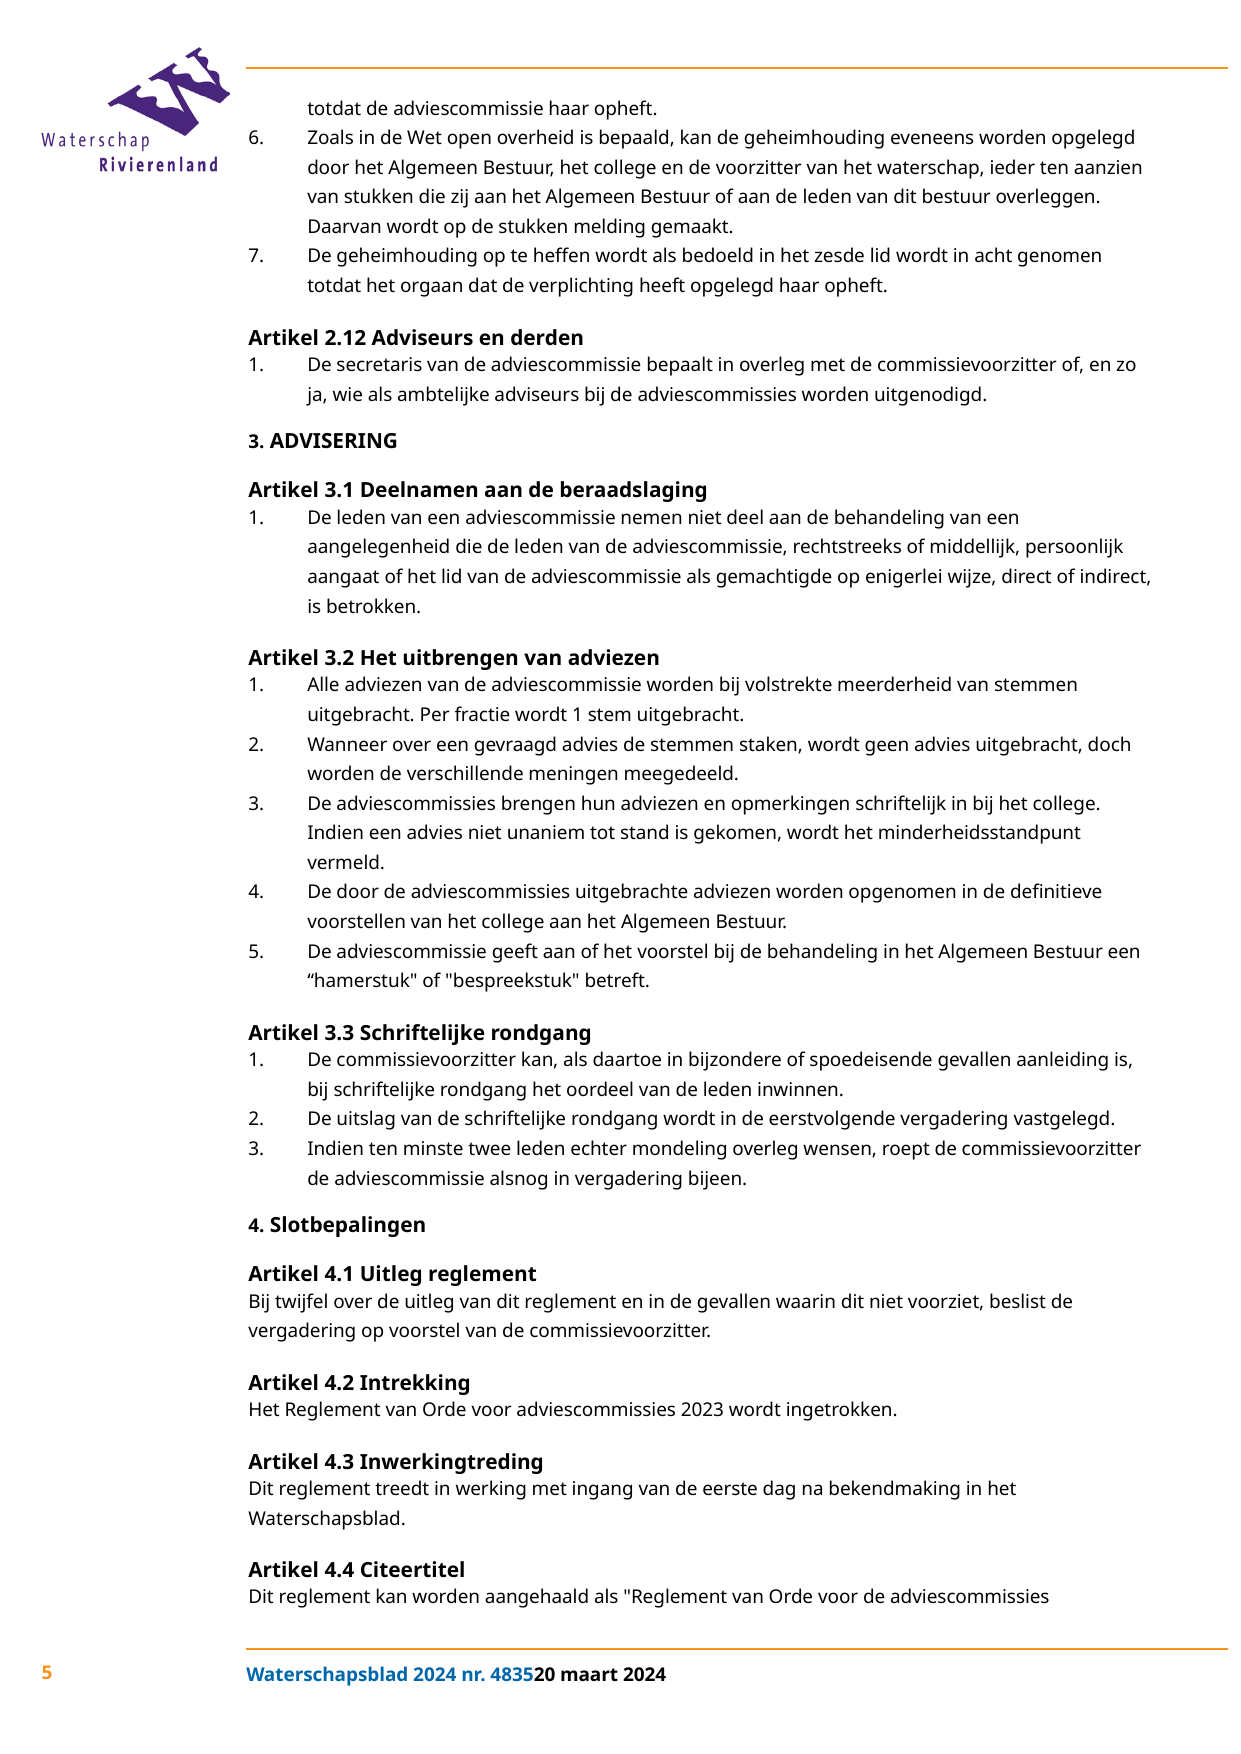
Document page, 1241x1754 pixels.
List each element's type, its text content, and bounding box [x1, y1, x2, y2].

text Artikel 3.3 Schriftelijke rondgang [248, 1018, 1152, 1046]
picture [41, 47, 231, 172]
list Indien ten minste twee leden echter mondeling overleg wensen, roept de commissievoorzitter de adviescommissie alsnog in vergadering bijeen. [248, 1135, 1152, 1190]
list De door de adviescommissies uitgebrachte adviezen worden opgenomen in de definitieve voorstellen van het college aan het Algemeen Bestuur. [248, 879, 1152, 934]
text Artikel 4.3 Inwerkingtreding [248, 1447, 1152, 1475]
text Artikel 4.1 Uitleg reglement [248, 1259, 1152, 1288]
list De adviescommissies brengen hun adviezen en opmerkingen schriftelijk in bij het college. Indien een advies niet unaniem tot stand is gekomen, wordt het minderheidsstandpunt vermeld. [248, 790, 1152, 875]
list De geheimhouding op te heffen wordt als bedoeld in het zesde lid wordt in acht genomen totdat het orgaan dat de verplichting heeft opgelegd haar opheft. [248, 243, 1152, 298]
text Artikel 4.4 Citeertitel [248, 1555, 1152, 1584]
text Het Reglement van Orde voor adviescommissies 2023 wordt ingetrokken. [248, 1396, 1152, 1422]
list Zoals in de Wet open overheid is bepaald, kan de geheimhouding eveneens worden opgelegd door het Algemeen Bestuur, het college en de voorzitter van het waterschap, ieder ten aanzien van stukken die zij aan het Algemeen Bestuur of aan de leden van dit bestuur overleggen. Daarvan wordt op de stukken melding gemaakt. [248, 124, 1152, 239]
text Artikel 4.2 Intrekking [248, 1368, 1152, 1396]
list Wanneer over een gevraagd advies de stemmen staken, wordt geen advies uitgebracht, doch worden de verschillende meningen meegedeeld. [248, 731, 1152, 786]
list totdat de adviescommissie haar opheft. [248, 95, 1152, 121]
text 4. Slotbepalingen [248, 1210, 1152, 1239]
text Artikel 3.2 Het uitbrengen van adviezen [248, 643, 1152, 672]
list De commissievoorzitter kan, als daartoe in bijzondere of spoedeisende gevallen aanleiding is, bij schriftelijke rondgang het oordeel van de leden inwinnen. [248, 1046, 1152, 1102]
list De uitslag van de schriftelijke rondgang wordt in de eerstvolgende vergadering vastgelegd. [248, 1106, 1152, 1131]
list Alle adviezen van de adviescommissie worden bij volstrekte meerderheid van stemmen uitgebracht. Per fractie wordt 1 stem uitgebracht. [248, 672, 1152, 727]
text 3. ADVISERING [248, 426, 1152, 455]
list De adviescommissie geeft aan of het voorstel bij de behandeling in het Algemeen Bestuur een “hamerstuk" of "bespreekstuk" betreft. [248, 938, 1152, 993]
text Artikel 2.12 Adviseurs en derden [248, 323, 1152, 351]
text Bij twijfel over de uitleg van dit reglement en in de gevallen waarin dit niet voorziet, beslist de vergadering op voorstel van de commissievoorzitter. [248, 1288, 1152, 1343]
list De secretaris van de adviescommissie bepaalt in overleg met de commissievoorzitter of, en zo ja, wie als ambtelijke adviseurs bij de adviescommissies worden uitgenodigd. [248, 351, 1152, 406]
text Artikel 3.1 Deelnamen aan de beraadslaging [248, 476, 1152, 504]
list De leden van een adviescommissie nemen niet deel aan de behandeling van een aangelegenheid die de leden van de adviescommissie, rechtstreeks of middellijk, persoonlijk aangaat of het lid van de adviescommissie als gemachtigde op enigerlei wijze, direct of indirect, is betrokken. [248, 504, 1152, 618]
text Dit reglement treedt in werking met ingang van de eerste dag na bekendmaking in het Waterschapsblad. [248, 1475, 1152, 1531]
text Dit reglement kan worden aangehaald als "Reglement van Orde voor de adviescommissies [248, 1584, 1152, 1609]
